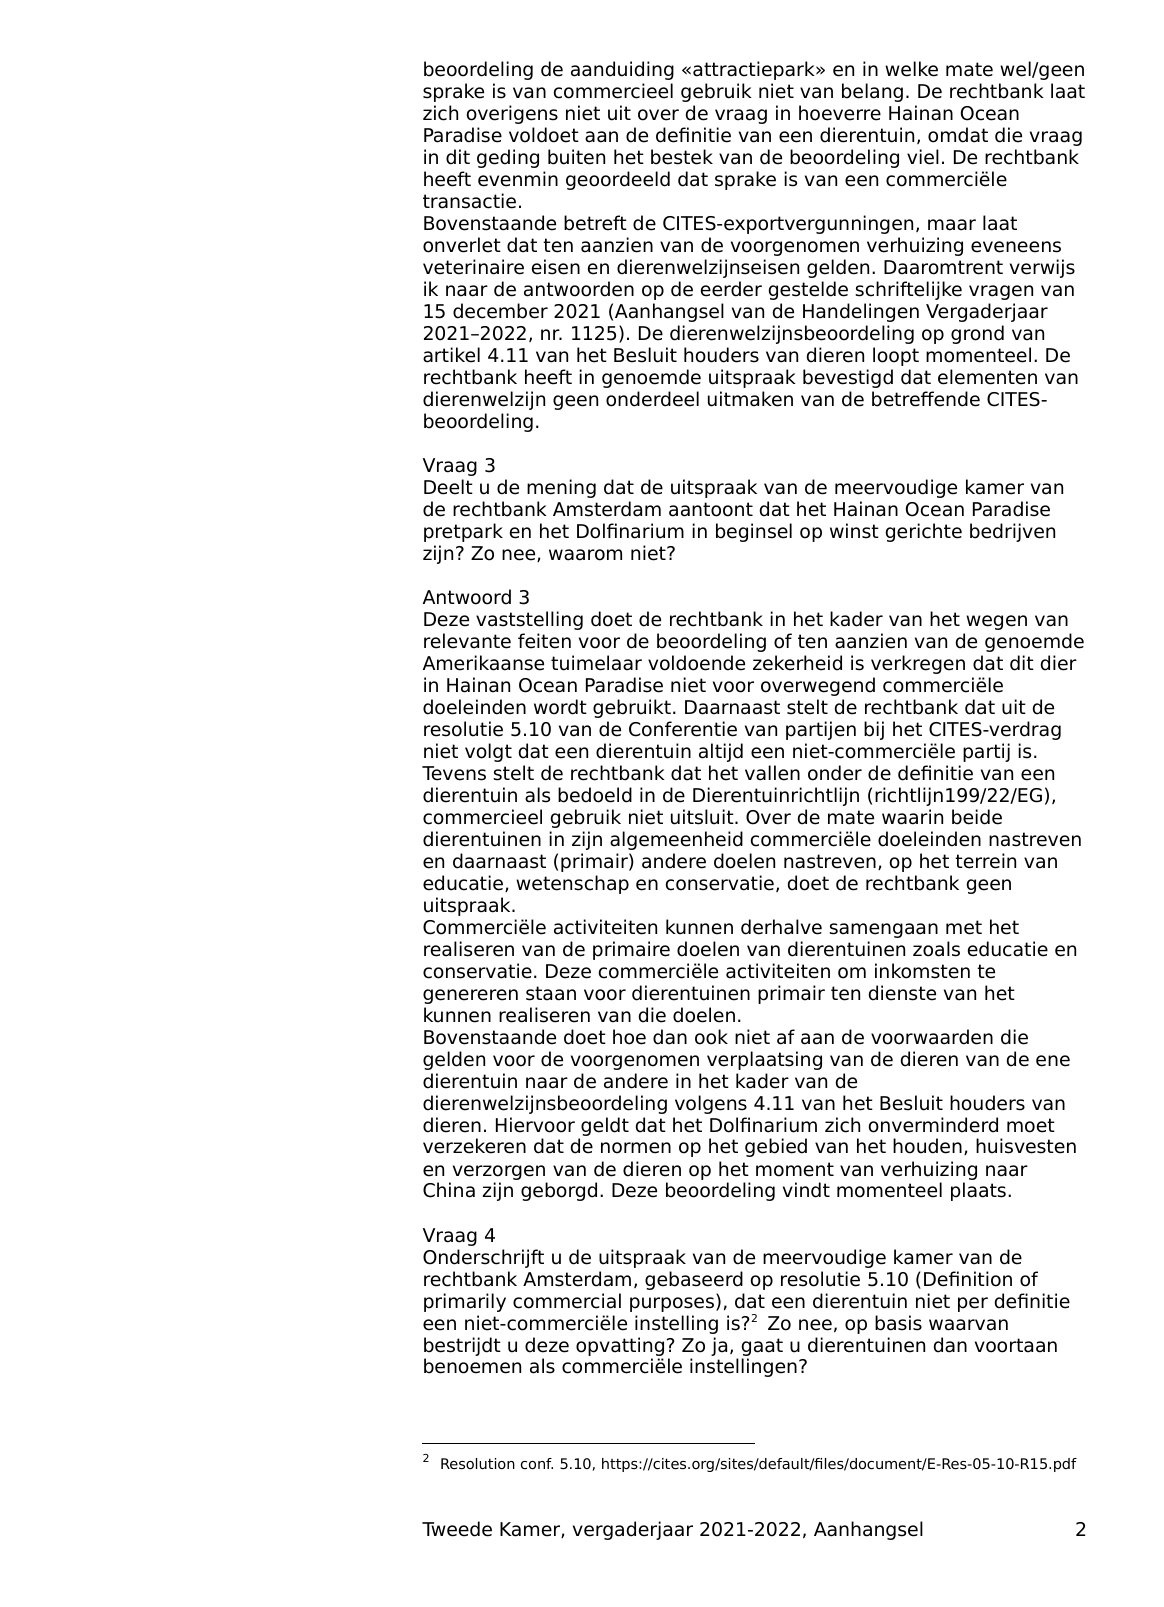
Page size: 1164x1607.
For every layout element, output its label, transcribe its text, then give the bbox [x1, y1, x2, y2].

text Bovenstaande betreft de CITES-exportvergunningen, maar laat onverlet dat ten aanzien van de voorgenomen verhuizing eveneens veterinaire eisen en dierenwelzijnseisen gelden. Daaromtrent verwijs ik naar de antwoorden op de eerder gestelde schriftelijke vragen van 15 december 2021 (Aanhangsel van de Handelingen Vergaderjaar 2021–2022, nr. 1125). De dierenwelzijnsbeoordeling op grond van artikel 4.11 van het Besluit houders van dieren loopt momenteel. De rechtbank heeft in genoemde uitspraak bevestigd dat elementen van dierenwelzijn geen onderdeel uitmaken van de betreffende CITES-beoordeling. [422, 213, 1087, 433]
text Commerciële activiteiten kunnen derhalve samengaan met het realiseren van de primaire doelen van dierentuinen zoals educatie en conservatie. Deze commerciële activiteiten om inkomsten te genereren staan voor dierentuinen primair ten dienste van het kunnen realiseren van die doelen. [422, 917, 1087, 1027]
text Bovenstaande doet hoe dan ook niet af aan de voorwaarden die gelden voor de voorgenomen verplaatsing van de dieren van de ene dierentuin naar de andere in het kader van de dierenwelzijnsbeoordeling volgens 4.11 van het Besluit houders van dieren. Hiervoor geldt dat het Dolfinarium zich onverminderd moet verzekeren dat de normen op het gebied van het houden, huisvesten en verzorgen van de dieren op het moment van verhuizing naar China zijn geborgd. Deze beoordeling vindt momenteel plaats. [422, 1027, 1087, 1202]
text Antwoord 3 [422, 587, 1087, 609]
text Onderschrijft u de uitspraak van de meervoudige kamer van de rechtbank Amsterdam, gebaseerd op resolutie 5.10 (Definition of primarily commercial purposes), dat een dierentuin niet per definitie een niet-commerciële instelling is? Zo nee, op basis waarvan bestrijdt u deze opvatting? Zo ja, gaat u dierentuinen dan voortaan benoemen als commerciële instellingen? [422, 1247, 1087, 1378]
text Deelt u de mening dat de uitspraak van de meervoudige kamer van de rechtbank Amsterdam aantoont dat het Hainan Ocean Paradise pretpark en het Dolfinarium in beginsel op winst gerichte bedrijven zijn? Zo nee, waarom niet? [422, 477, 1087, 565]
text Vraag 4 [422, 1224, 1087, 1247]
text Resolution conf. 5.10, https://cites.org/sites/default/files/document/E-Res-05-10-R15.pdf [422, 1452, 1087, 1474]
text Vraag 3 [422, 455, 1087, 477]
text beoordeling de aanduiding «attractiepark» en in welke mate wel/geen sprake is van commercieel gebruik niet van belang. De rechtbank laat zich overigens niet uit over de vraag in hoeverre Hainan Ocean Paradise voldoet aan de definitie van een dierentuin, omdat die vraag in dit geding buiten het bestek van de beoordeling viel. De rechtbank heeft evenmin geoordeeld dat sprake is van een commerciële transactie. [422, 59, 1087, 213]
text Deze vaststelling doet de rechtbank in het kader van het wegen van relevante feiten voor de beoordeling of ten aanzien van de genoemde Amerikaanse tuimelaar voldoende zekerheid is verkregen dat dit dier in Hainan Ocean Paradise niet voor overwegend commerciële doeleinden wordt gebruikt. Daarnaast stelt de rechtbank dat uit de resolutie 5.10 van de Conferentie van partijen bij het CITES-verdrag niet volgt dat een dierentuin altijd een niet-commerciële partij is. Tevens stelt de rechtbank dat het vallen onder de definitie van een dierentuin als bedoeld in de Dierentuinrichtlijn (richtlijn199/22/EG), commercieel gebruik niet uitsluit. Over de mate waarin beide dierentuinen in zijn algemeenheid commerciële doeleinden nastreven en daarnaast (primair) andere doelen nastreven, op het terrein van educatie, wetenschap en conservatie, doet de rechtbank geen uitspraak. [422, 609, 1087, 917]
